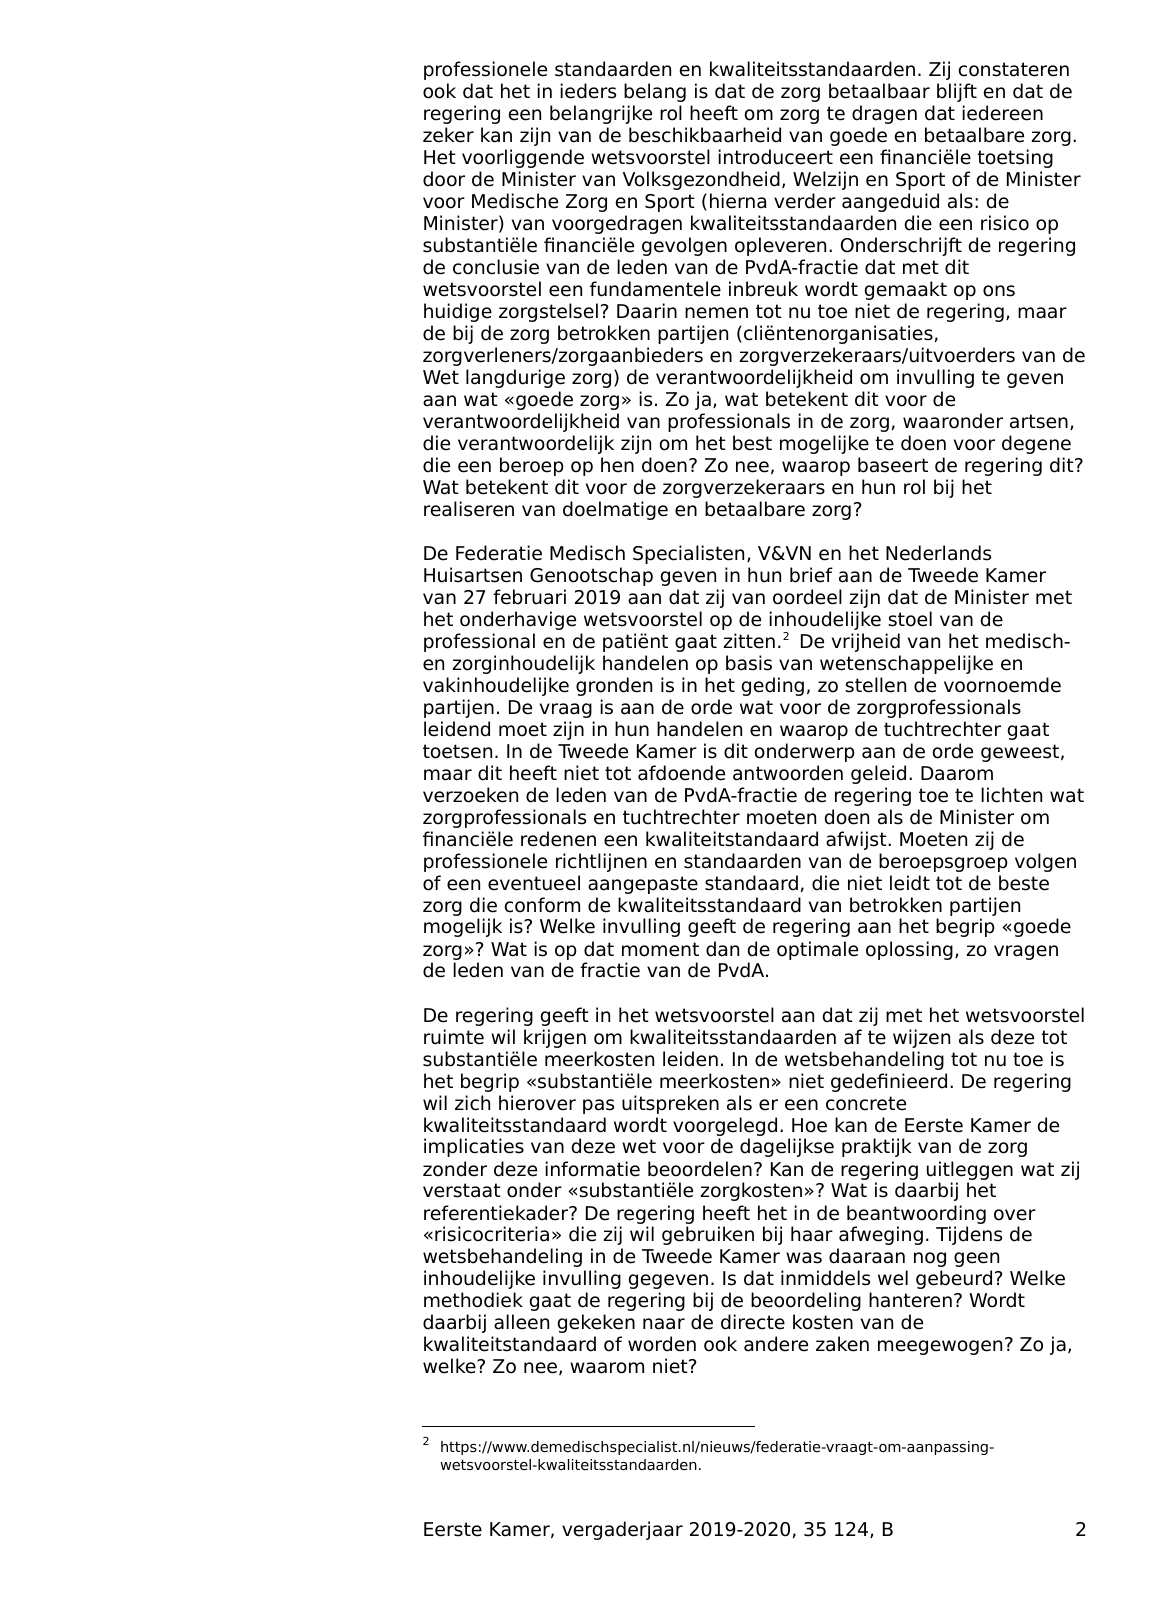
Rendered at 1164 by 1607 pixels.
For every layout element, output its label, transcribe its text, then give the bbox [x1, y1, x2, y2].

text De Federatie Medisch Specialisten, V&VN en het Nederlands Huisartsen Genootschap geven in hun brief aan de Tweede Kamer van 27 februari 2019 aan dat zij van oordeel zijn dat de Minister met het onderhavige wetsvoorstel op de inhoudelijke stoel van de professional en de patiënt gaat zitten. De vrijheid van het medisch- en zorginhoudelijk handelen op basis van wetenschappelijke en vakinhoudelijke gronden is in het geding, zo stellen de voornoemde partijen. De vraag is aan de orde wat voor de zorgprofessionals leidend moet zijn in hun handelen en waarop de tuchtrechter gaat toetsen. In de Tweede Kamer is dit onderwerp aan de orde geweest, maar dit heeft niet tot afdoende antwoorden geleid. Daarom verzoeken de leden van de PvdA-fractie de regering toe te lichten wat zorgprofessionals en tuchtrechter moeten doen als de Minister om financiële redenen een kwaliteitstandaard afwijst. Moeten zij de professionele richtlijnen en standaarden van de beroepsgroep volgen of een eventueel aangepaste standaard, die niet leidt tot de beste zorg die conform de kwaliteitsstandaard van betrokken partijen mogelijk is? Welke invulling geeft de regering aan het begrip «goede zorg»? Wat is op dat moment dan de optimale oplossing, zo vragen de leden van de fractie van de PvdA. [422, 543, 1087, 982]
text professionele standaarden en kwaliteitsstandaarden. Zij constateren ook dat het in ieders belang is dat de zorg betaalbaar blijft en dat de regering een belangrijke rol heeft om zorg te dragen dat iedereen zeker kan zijn van de beschikbaarheid van goede en betaalbare zorg. Het voorliggende wetsvoorstel introduceert een financiële toetsing door de Minister van Volksgezondheid, Welzijn en Sport of de Minister voor Medische Zorg en Sport (hierna verder aangeduid als: de Minister) van voorgedragen kwaliteitsstandaarden die een risico op substantiële financiële gevolgen opleveren. Onderschrijft de regering de conclusie van de leden van de PvdA-fractie dat met dit wetsvoorstel een fundamentele inbreuk wordt gemaakt op ons huidige zorgstelsel? Daarin nemen tot nu toe niet de regering, maar de bij de zorg betrokken partijen (cliëntenorganisaties, zorgverleners/zorgaanbieders en zorgverzekeraars/uitvoerders van de Wet langdurige zorg) de verantwoordelijkheid om invulling te geven aan wat «goede zorg» is. Zo ja, wat betekent dit voor de verantwoordelijkheid van professionals in de zorg, waaronder artsen, die verantwoordelijk zijn om het best mogelijke te doen voor degene die een beroep op hen doen? Zo nee, waarop baseert de regering dit? Wat betekent dit voor de zorgverzekeraars en hun rol bij het realiseren van doelmatige en betaalbare zorg? [422, 59, 1087, 521]
text https://www.demedischspecialist.nl/nieuws/federatie-vraagt-om-aanpassing-wetsvoorstel-kwaliteitsstandaarden. [422, 1435, 1087, 1474]
text De regering geeft in het wetsvoorstel aan dat zij met het wetsvoorstel ruimte wil krijgen om kwaliteitsstandaarden af te wijzen als deze tot substantiële meerkosten leiden. In de wetsbehandeling tot nu toe is het begrip «substantiële meerkosten» niet gedefinieerd. De regering wil zich hierover pas uitspreken als er een concrete kwaliteitsstandaard wordt voorgelegd. Hoe kan de Eerste Kamer de implicaties van deze wet voor de dagelijkse praktijk van de zorg zonder deze informatie beoordelen? Kan de regering uitleggen wat zij verstaat onder «substantiële zorgkosten»? Wat is daarbij het referentiekader? De regering heeft het in de beantwoording over «risicocriteria» die zij wil gebruiken bij haar afweging. Tijdens de wetsbehandeling in de Tweede Kamer was daaraan nog geen inhoudelijke invulling gegeven. Is dat inmiddels wel gebeurd? Welke methodiek gaat de regering bij de beoordeling hanteren? Wordt daarbij alleen gekeken naar de directe kosten van de kwaliteitstandaard of worden ook andere zaken meegewogen? Zo ja, welke? Zo nee, waarom niet? [422, 1004, 1087, 1378]
